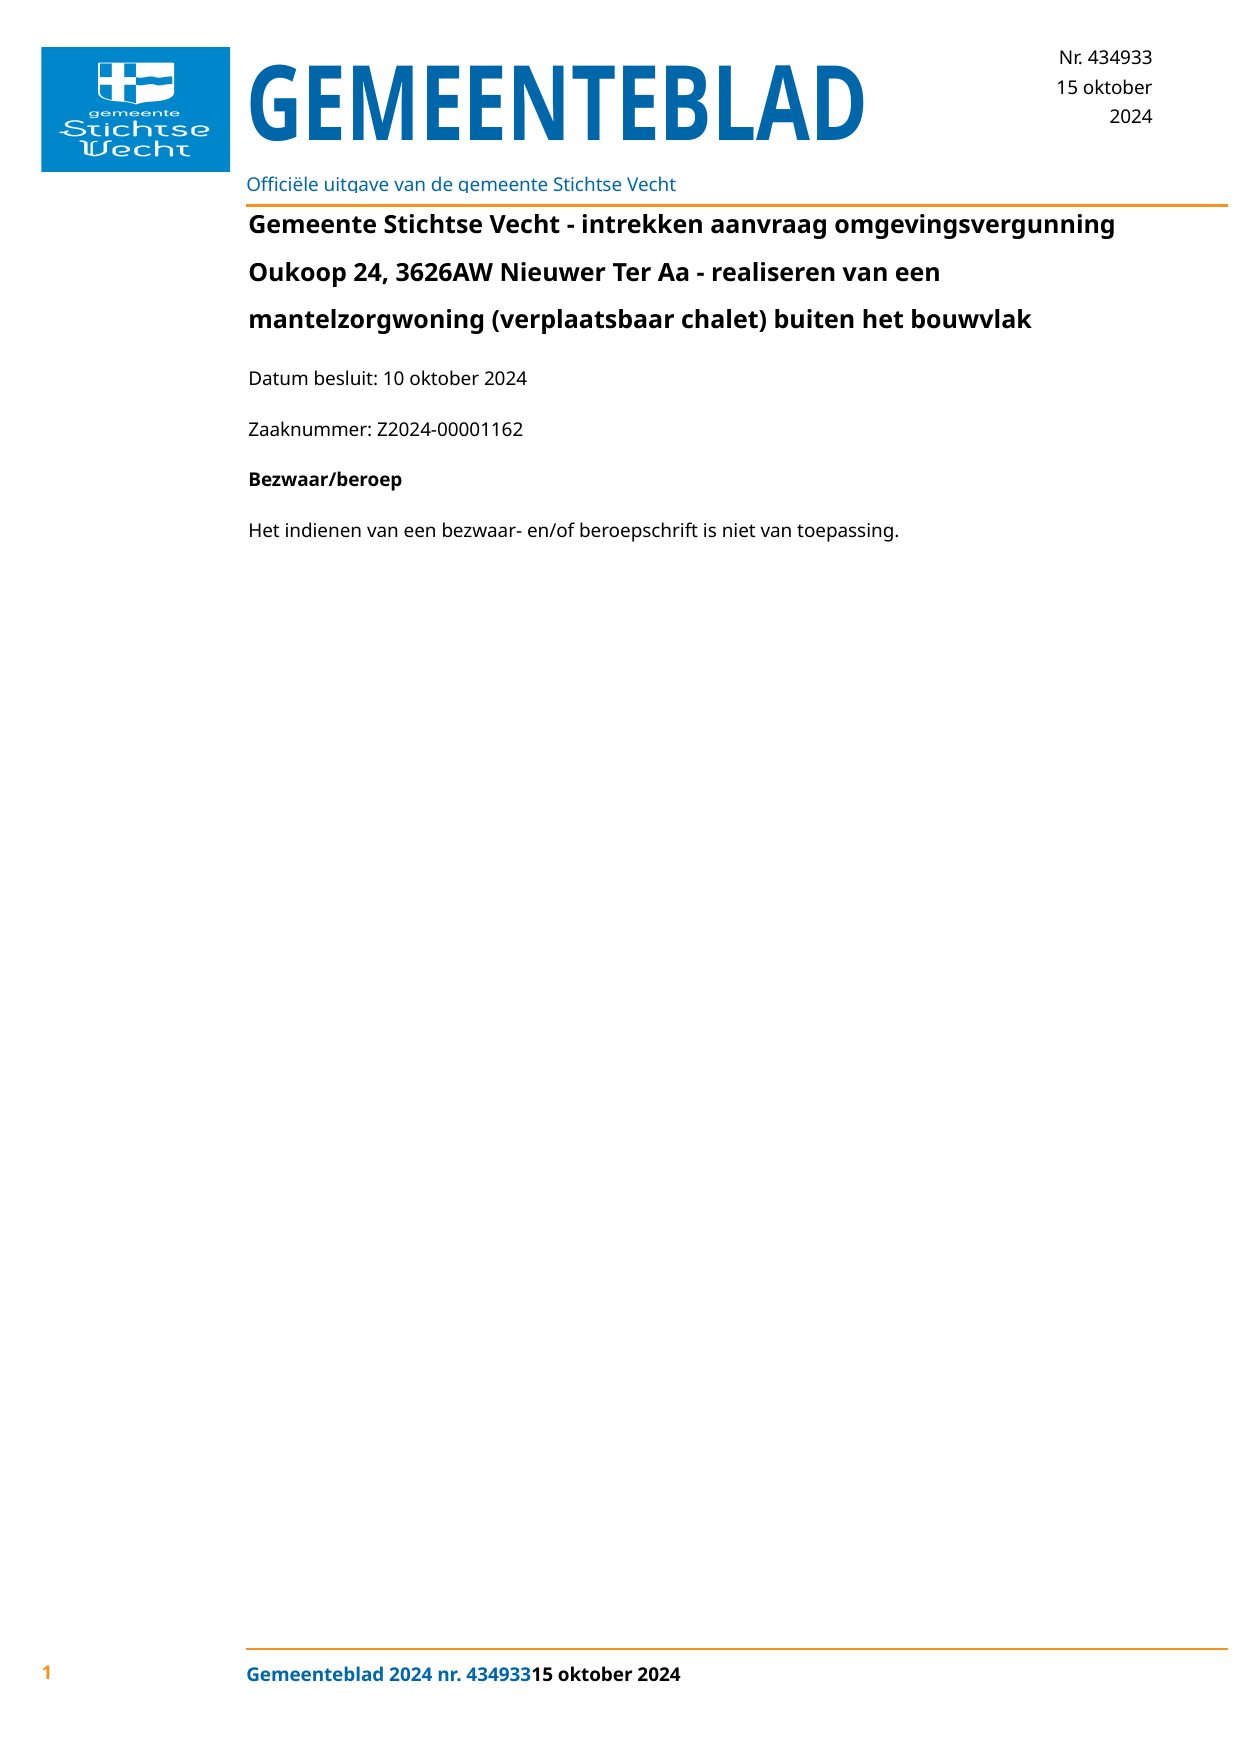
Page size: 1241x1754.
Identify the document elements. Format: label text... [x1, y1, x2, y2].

text Het indienen van een bezwaar- en/of beroepschrift is niet van toepassing. [248, 517, 1152, 542]
picture [137, 63, 174, 103]
text Datum besluit: 10 oktober 2024 [248, 366, 1152, 391]
text Zaaknummer: Z2024-00001162 [248, 416, 1152, 442]
picture [99, 63, 135, 101]
text Bezwaar/beroep [248, 466, 1152, 492]
text Gemeente Stichtse Vecht - intrekken aanvraag omgevingsvergunning Oukoop 24, 3626AW Nieuwer Ter Aa - realiseren van een mantelzorgwoning (verplaatsbaar chalet) buiten het bouwvlak [248, 207, 1152, 336]
